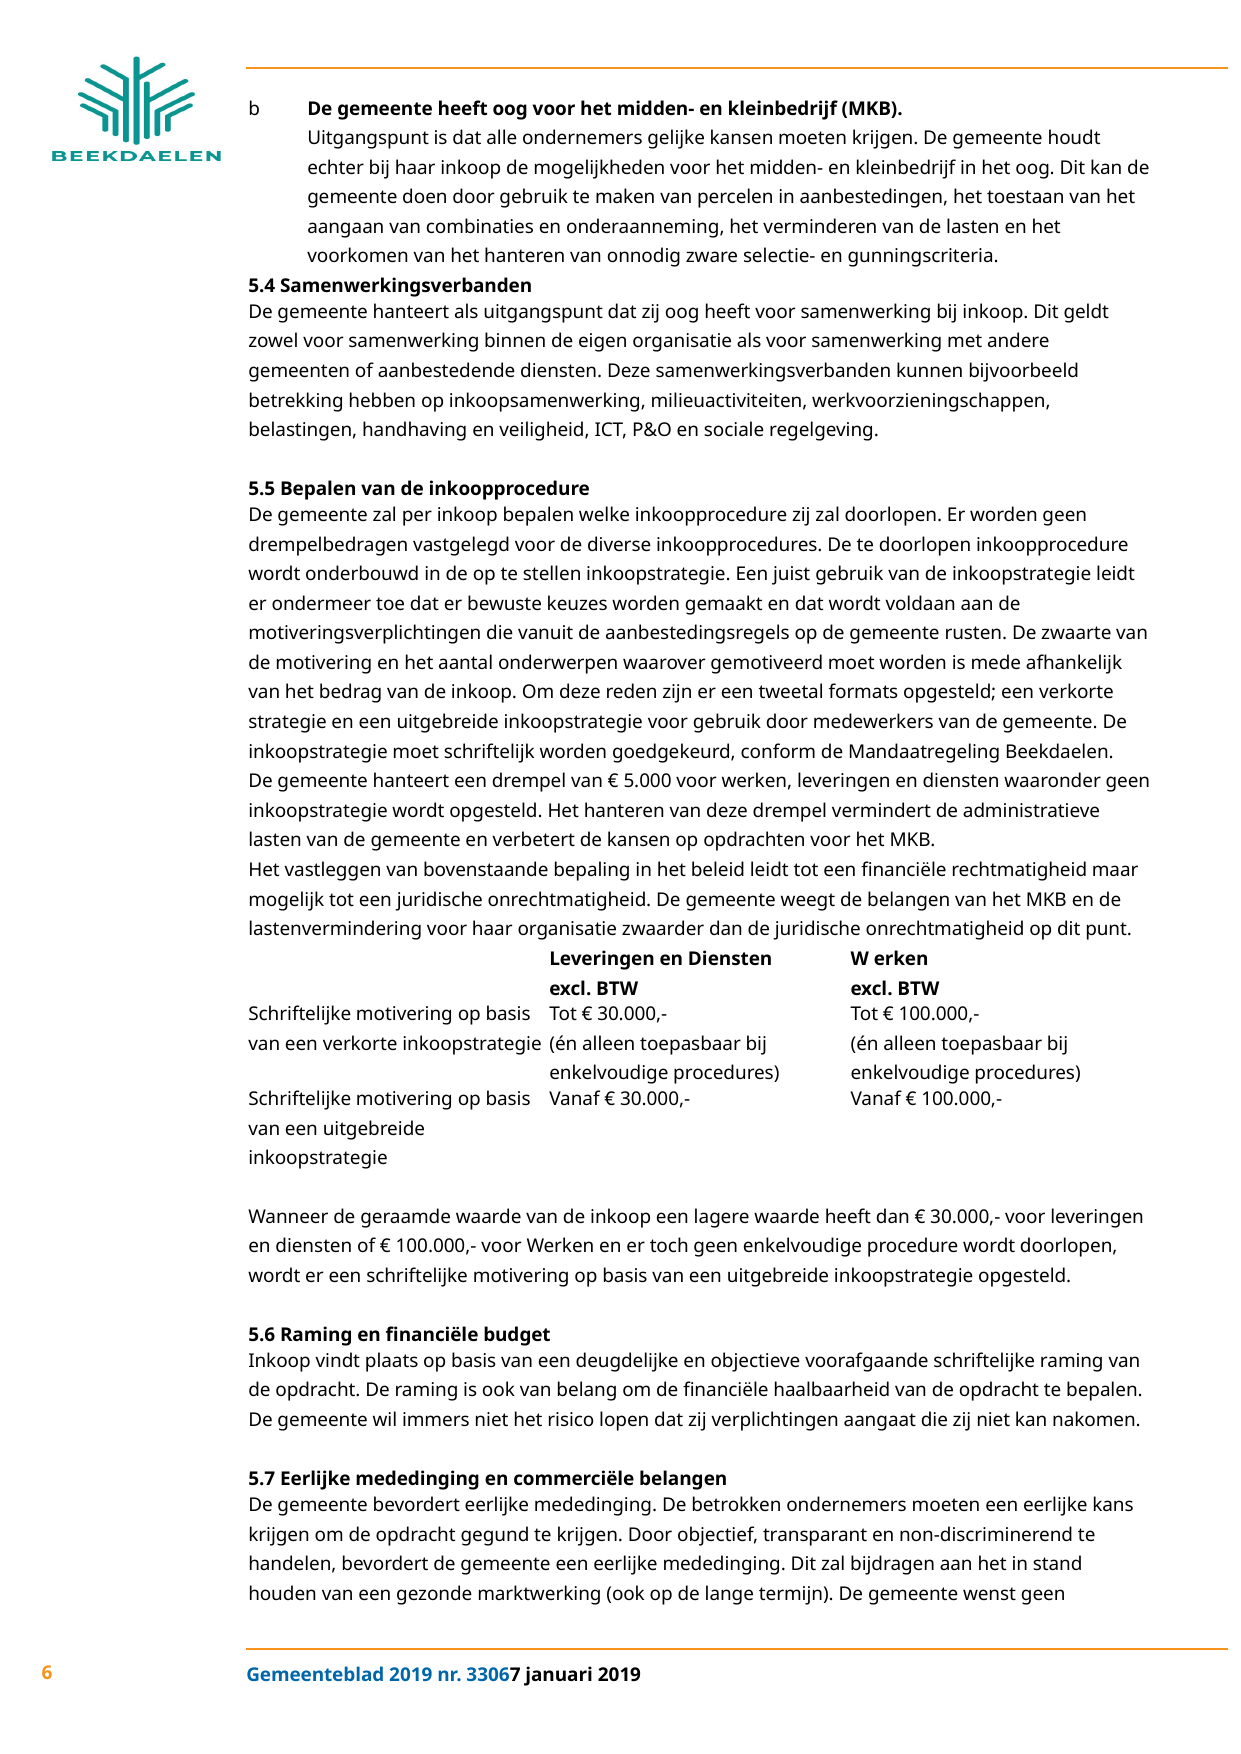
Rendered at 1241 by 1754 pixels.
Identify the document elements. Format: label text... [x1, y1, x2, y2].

text 5.5 Bepalen van de inkoopprocedure [248, 476, 1152, 501]
text 5.4 Samenwerkingsverbanden [248, 272, 1152, 298]
table_cell Tot € 30.000,- (én alleen toepasbaar bij enkelvoudige procedures) [549, 1000, 850, 1085]
table_header Leveringen en Diensten excl. BTW [549, 945, 850, 1000]
table_header W erken excl. BTW [850, 945, 1152, 1000]
list Uitgangspunt is dat alle ondernemers gelijke kansen moeten krijgen. De gemeente houdt echter bij haar inkoop de mogelijkheden voor het midden- en kleinbedrijf in het oog. Dit kan de gemeente doen door gebruik te maken van percelen in aanbestedingen, het toestaan van het aangaan van combinaties en onderaanneming, het verminderen van de lasten en het voorkomen van het hanteren van onnodig zware selectie- en gunningscriteria. [248, 124, 1152, 268]
list De gemeente heeft oog voor het midden- en kleinbedrijf (MKB). [248, 95, 1152, 121]
text Inkoop vindt plaats op basis van een deugdelijke en objectieve voorafgaande schriftelijke raming van de opdracht. De raming is ook van belang om de financiële haalbaarheid van de opdracht te bepalen. De gemeente wil immers niet het risico lopen dat zij verplichtingen aangaat die zij niet kan nakomen. [248, 1347, 1152, 1432]
text 5.6 Raming en financiële budget [248, 1321, 1152, 1347]
text De gemeente bevordert eerlijke mededinging. De betrokken ondernemers moeten een eerlijke kans krijgen om de opdracht gegund te krijgen. Door objectief, transparant en non-discriminerend te handelen, bevordert de gemeente een eerlijke mededinging. Dit zal bijdragen aan het in stand houden van een gezonde marktwerking (ook op de lange termijn). De gemeente wenst geen [248, 1491, 1152, 1606]
table_cell Schriftelijke motivering op basis van een uitgebreide inkoopstrategie [248, 1085, 549, 1170]
table_header [248, 945, 549, 1000]
text De gemeente hanteert als uitgangspunt dat zij oog heeft voor samenwerking bij inkoop. Dit geldt zowel voor samenwerking binnen de eigen organisatie als voor samenwerking met andere gemeenten of aanbestedende diensten. Deze samenwerkingsverbanden kunnen bijvoorbeeld betrekking hebben op inkoopsamenwerking, milieuactiviteiten, werkvoorzieningschappen, belastingen, handhaving en veiligheid, ICT, P&O en sociale regelgeving. [248, 298, 1152, 442]
text Het vastleggen van bovenstaande bepaling in het beleid leidt tot een financiële rechtmatigheid maar mogelijk tot een juridische onrechtmatigheid. De gemeente weegt de belangen van het MKB en de lastenvermindering voor haar organisatie zwaarder dan de juridische onrechtmatigheid op dit punt. [248, 856, 1152, 941]
picture [41, 47, 231, 172]
table_cell Vanaf € 100.000,- [850, 1085, 1152, 1170]
table_cell Tot € 100.000,- (én alleen toepasbaar bij enkelvoudige procedures) [850, 1000, 1152, 1085]
text Wanneer de geraamde waarde van de inkoop een lagere waarde heeft dan € 30.000,- voor leveringen en diensten of € 100.000,- voor Werken en er toch geen enkelvoudige procedure wordt doorlopen, wordt er een schriftelijke motivering op basis van een uitgebreide inkoopstrategie opgesteld. [248, 1203, 1152, 1288]
text 5.7 Eerlijke mededinging en commerciële belangen [248, 1465, 1152, 1491]
text De gemeente hanteert een drempel van € 5.000 voor werken, leveringen en diensten waaronder geen inkoopstrategie wordt opgesteld. Het hanteren van deze drempel vermindert de administratieve lasten van de gemeente en verbetert de kansen op opdrachten voor het MKB. [248, 767, 1152, 852]
table_cell Schriftelijke motivering op basis van een verkorte inkoopstrategie [248, 1000, 549, 1085]
table_cell Vanaf € 30.000,- [549, 1085, 850, 1170]
text De gemeente zal per inkoop bepalen welke inkoopprocedure zij zal doorlopen. Er worden geen drempelbedragen vastgelegd voor de diverse inkoopprocedures. De te doorlopen inkoopprocedure wordt onderbouwd in de op te stellen inkoopstrategie. Een juist gebruik van de inkoopstrategie leidt er ondermeer toe dat er bewuste keuzes worden gemaakt en dat wordt voldaan aan de motiveringsverplichtingen die vanuit de aanbestedingsregels op de gemeente rusten. De zwaarte van de motivering en het aantal onderwerpen waarover gemotiveerd moet worden is mede afhankelijk van het bedrag van de inkoop. Om deze reden zijn er een tweetal formats opgesteld; een verkorte strategie en een uitgebreide inkoopstrategie voor gebruik door medewerkers van de gemeente. De inkoopstrategie moet schriftelijk worden goedgekeurd, conform de Mandaatregeling Beekdaelen. [248, 501, 1152, 764]
